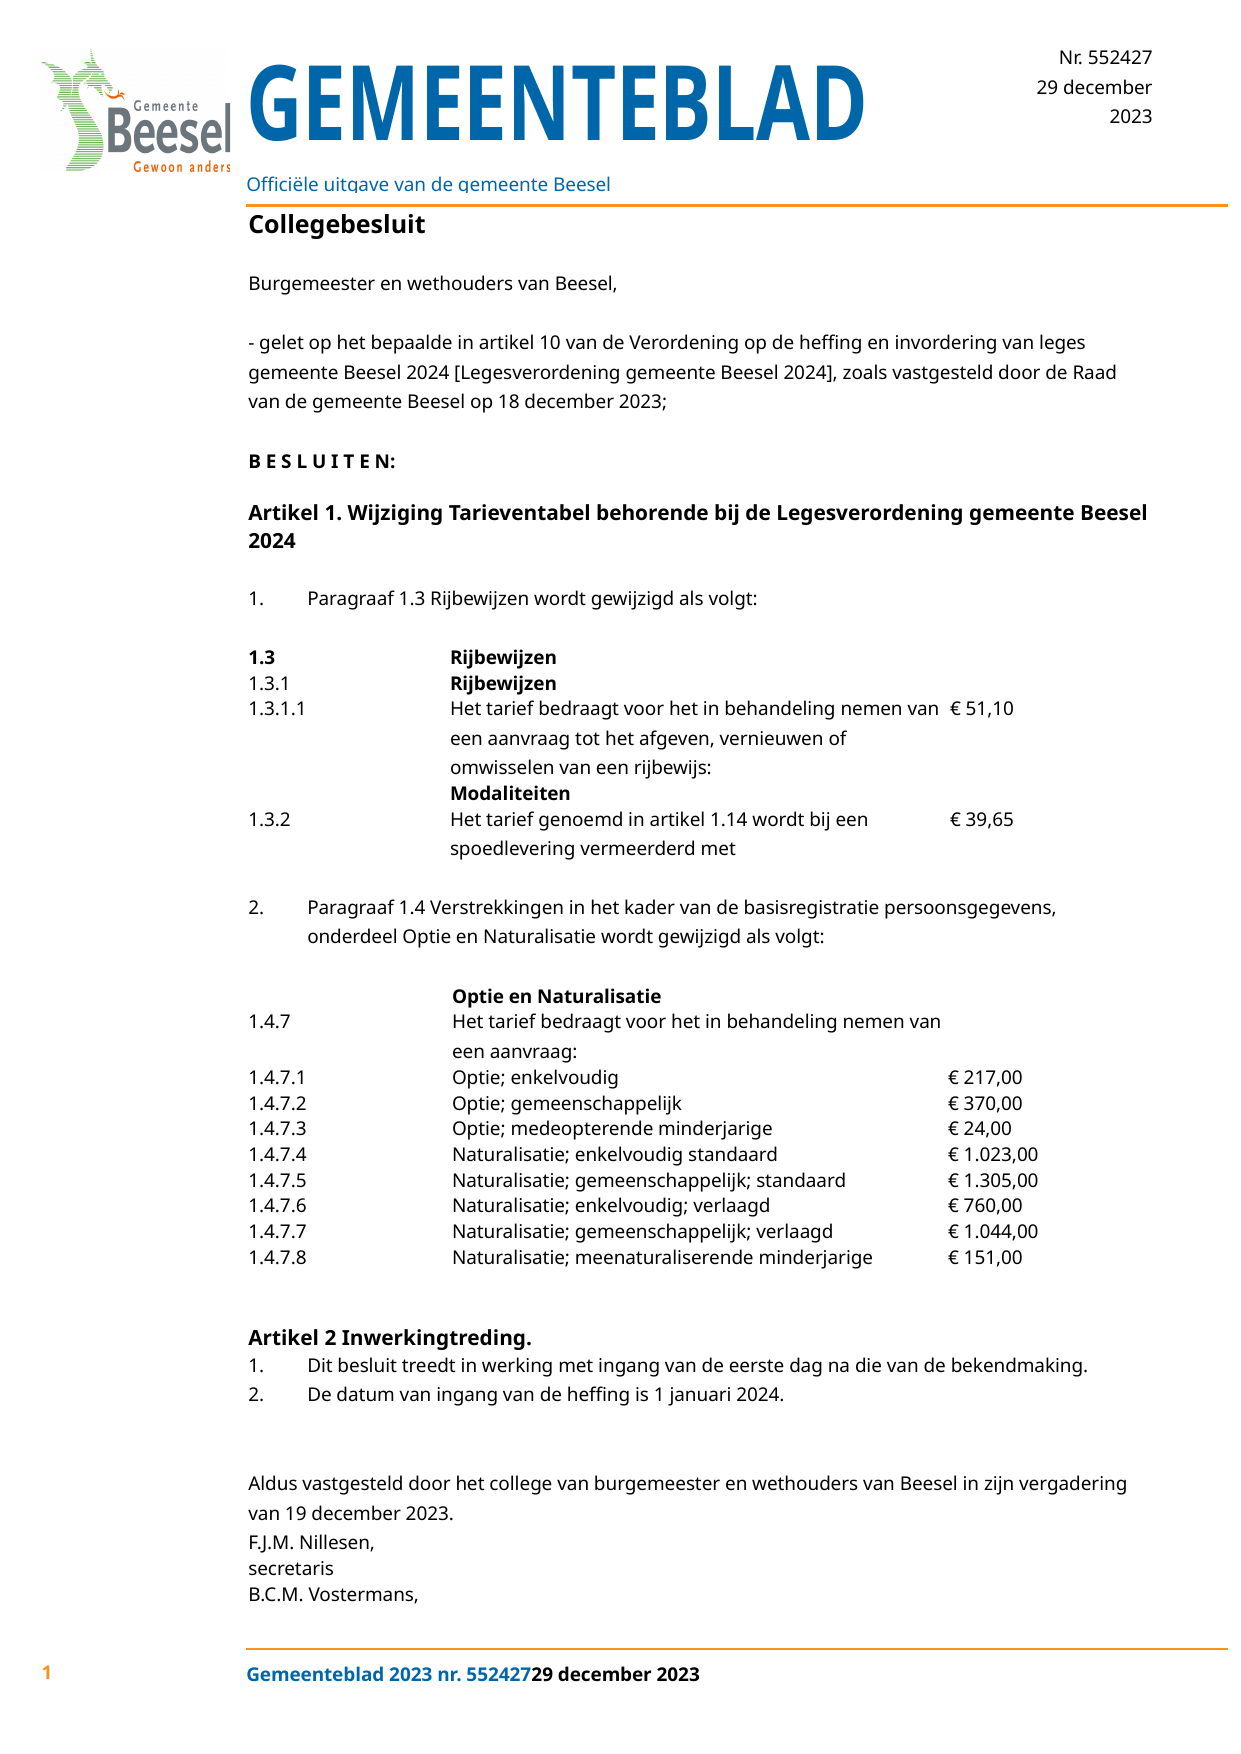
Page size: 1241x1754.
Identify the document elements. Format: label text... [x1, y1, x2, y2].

list De datum van ingang van de heffing is 1 januari 2024. [248, 1382, 1152, 1407]
table_cell [948, 1009, 1152, 1064]
table_cell 1.4.7.4 [248, 1141, 452, 1167]
table_cell 1.4.7.8 [248, 1244, 452, 1270]
text Artikel 1. Wijziging Tarieventabel behorende bij de Legesverordening gemeente Beesel 2024 [248, 498, 1152, 555]
text Collegebesluit [248, 207, 1152, 241]
table_cell 1.4.7.1 [248, 1064, 452, 1090]
table_cell € 39,65 [950, 806, 1152, 861]
table_header [948, 983, 1152, 1009]
table_cell Naturalisatie; gemeenschappelijk; standaard [452, 1167, 948, 1193]
table_cell € 24,00 [948, 1116, 1152, 1141]
table_cell € 1.044,00 [948, 1219, 1152, 1244]
text Artikel 2 Inwerkingtreding. [248, 1323, 1152, 1352]
table_header 1.3 [248, 644, 450, 670]
table_cell 1.4.7.3 [248, 1116, 452, 1141]
list Paragraaf 1.4 Verstrekkingen in het kader van de basisregistratie persoonsgegevens, onderdeel Optie en Naturalisatie wordt gewijzigd als volgt: [248, 894, 1152, 949]
table_cell 1.3.1.1 [248, 695, 450, 780]
table_cell € 217,00 [948, 1064, 1152, 1090]
table_cell € 51,10 [950, 695, 1152, 780]
table_cell Naturalisatie; meenaturaliserende minderjarige [452, 1244, 948, 1270]
text secretaris [248, 1555, 1152, 1581]
text Burgemeester en wethouders van Beesel, [248, 270, 1152, 296]
table_cell 1.4.7.2 [248, 1090, 452, 1116]
table_cell 1.3.2 [248, 806, 450, 861]
table_cell [248, 780, 450, 806]
text B.C.M. Vostermans, [248, 1581, 1152, 1607]
table_cell € 1.023,00 [948, 1141, 1152, 1167]
list Dit besluit treedt in werking met ingang van de eerste dag na die van de bekendmaking. [248, 1352, 1152, 1378]
table_header [248, 983, 452, 1009]
text F.J.M. Nillesen, [248, 1529, 1152, 1555]
table_header [950, 644, 1152, 670]
table_header Rijbewijzen [450, 644, 950, 670]
table_cell Optie; medeopterende minderjarige [452, 1116, 948, 1141]
table_cell Naturalisatie; enkelvoudig; verlaagd [452, 1193, 948, 1218]
table_cell € 760,00 [948, 1193, 1152, 1218]
table_cell € 370,00 [948, 1090, 1152, 1116]
table_cell € 151,00 [948, 1244, 1152, 1270]
list Paragraaf 1.3 Rijbewijzen wordt gewijzigd als volgt: [248, 585, 1152, 610]
table_cell Optie; enkelvoudig [452, 1064, 948, 1090]
table_cell Het tarief bedraagt voor het in behandeling nemen van een aanvraag: [452, 1009, 948, 1064]
picture [41, 47, 231, 172]
text Aldus vastgesteld door het college van burgemeester en wethouders van Beesel in zijn vergadering van ‎19 december 2023. [248, 1470, 1152, 1526]
table_cell Optie; gemeenschappelijk [452, 1090, 948, 1116]
table_cell [950, 670, 1152, 695]
table_cell 1.4.7.6 [248, 1193, 452, 1218]
table_cell Naturalisatie; gemeenschappelijk; verlaagd [452, 1219, 948, 1244]
text B E S L U I T E N: [248, 448, 1152, 473]
table_cell 1.4.7 [248, 1009, 452, 1064]
table_cell 1.4.7.5 [248, 1167, 452, 1193]
table_cell € 1.305,00 [948, 1167, 1152, 1193]
table_cell 1.3.1 [248, 670, 450, 695]
text - gelet op het bepaalde in artikel 10 van de Verordening op de heffing en invordering van leges gemeente Beesel 2024 [Legesverordening gemeente Beesel 2024], zoals vastgesteld door de Raad van de gemeente Beesel op 18 december 2023; [248, 329, 1152, 414]
table_cell 1.4.7.7 [248, 1219, 452, 1244]
table_cell Het tarief genoemd in artikel 1.14 wordt bij een spoedlevering vermeerderd met [450, 806, 950, 861]
table_cell Rijbewijzen [450, 670, 950, 695]
table_header Optie en Naturalisatie [452, 983, 948, 1009]
table_cell Modaliteiten [450, 780, 950, 806]
table_cell Naturalisatie; enkelvoudig standaard [452, 1141, 948, 1167]
table_cell [950, 780, 1152, 806]
table_cell Het tarief bedraagt voor het in behandeling nemen van een aanvraag tot het afgeven, vernieuwen of omwisselen van een rijbewijs: [450, 695, 950, 780]
